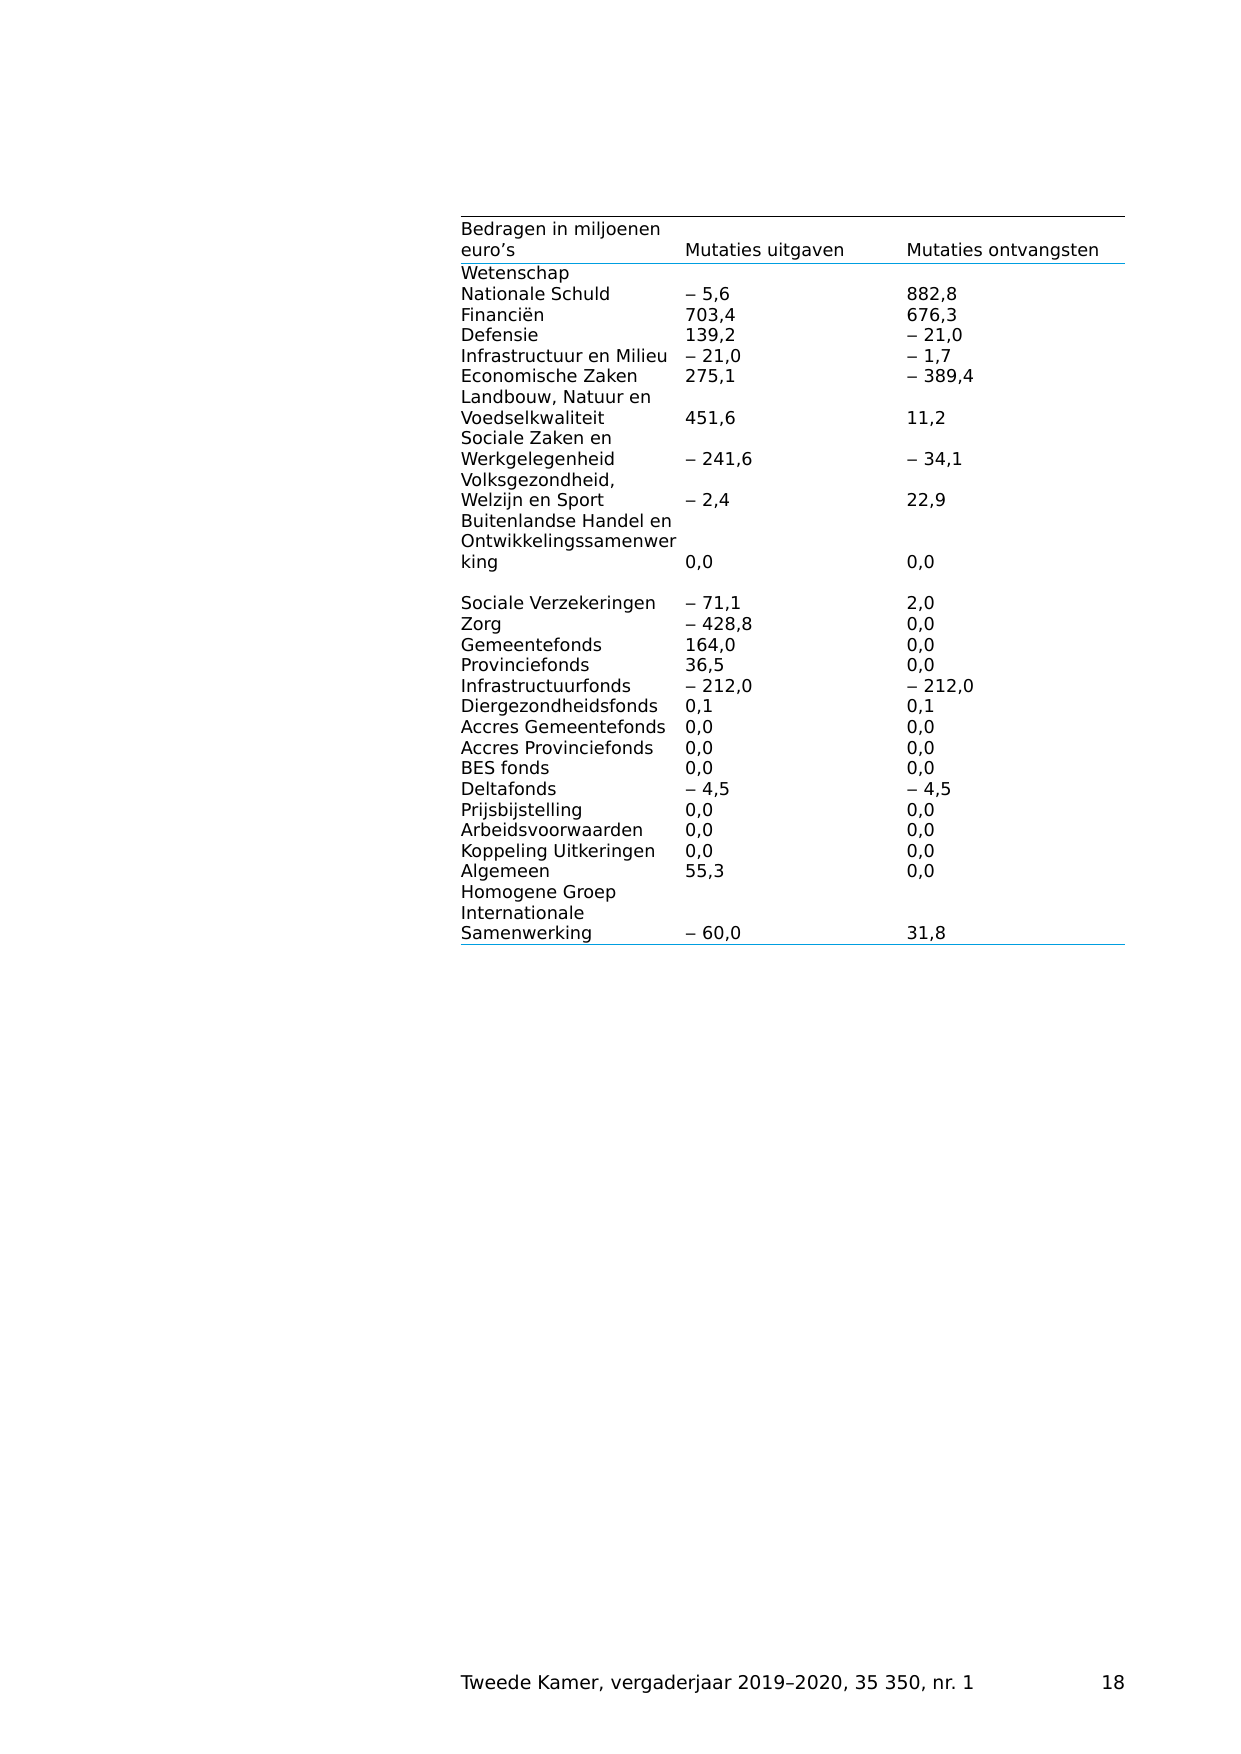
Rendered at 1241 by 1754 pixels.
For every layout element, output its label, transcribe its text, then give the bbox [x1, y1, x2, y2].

table_cell Diergezondheidsfonds [461, 696, 682, 717]
table_cell [904, 573, 1125, 593]
table_cell 0,1 [682, 696, 903, 717]
table_cell 0,0 [682, 841, 903, 861]
table_cell Defensie [461, 325, 682, 346]
table_cell ‒ 212,0 [904, 676, 1125, 696]
table_cell 0,0 [682, 738, 903, 758]
table_cell 55,3 [682, 861, 903, 882]
table_cell Bedragen in miljoenen euro’s [461, 217, 682, 263]
table_cell [682, 573, 903, 593]
table_cell Prijsbijstelling [461, 800, 682, 820]
table_cell ‒ 4,5 [682, 779, 903, 799]
table_cell ‒ 428,8 [682, 614, 903, 634]
table_cell ‒ 1,7 [904, 346, 1125, 366]
table_cell Financiën [461, 305, 682, 325]
table_cell Homogene Groep Internationale Samenwerking [461, 882, 682, 944]
table_cell 0,0 [682, 800, 903, 820]
table_cell [461, 573, 682, 593]
table_cell 0,0 [904, 614, 1125, 634]
table_cell Gemeentefonds [461, 635, 682, 655]
table_cell 0,0 [904, 655, 1125, 676]
table_cell Landbouw, Natuur en Voedselkwaliteit [461, 387, 682, 428]
table_cell ‒ 21,0 [682, 346, 903, 366]
table_cell ‒ 389,4 [904, 366, 1125, 387]
table_cell 2,0 [904, 593, 1125, 614]
table_cell Infrastructuur en Milieu [461, 346, 682, 366]
table_cell Sociale Zaken en Werkgelegenheid [461, 428, 682, 469]
table_cell Nationale Schuld [461, 284, 682, 304]
table_cell Economische Zaken [461, 366, 682, 387]
table_cell Accres Gemeentefonds [461, 717, 682, 738]
table_cell Mutaties ontvangsten [904, 217, 1125, 263]
table_cell Sociale Verzekeringen [461, 593, 682, 614]
table_cell 0,0 [904, 841, 1125, 861]
table_cell ‒ 5,6 [682, 284, 903, 304]
table_cell 275,1 [682, 366, 903, 387]
table_cell 676,3 [904, 305, 1125, 325]
table_cell 0,0 [904, 758, 1125, 779]
table_cell 0,0 [682, 717, 903, 738]
table_cell 31,8 [904, 882, 1125, 944]
table_cell Provinciefonds [461, 655, 682, 676]
table_cell ‒ 2,4 [682, 470, 903, 511]
table_cell 0,1 [904, 696, 1125, 717]
table_header Tabel 1 Samenvattend overzicht mutaties per Najaarsnota 2019 [461, 191, 1125, 216]
table_cell 0,0 [904, 635, 1125, 655]
table_cell 36,5 [682, 655, 903, 676]
table_cell ‒ 21,0 [904, 325, 1125, 346]
table_cell Algemeen [461, 861, 682, 882]
table_cell Zorg [461, 614, 682, 634]
table_cell Koppeling Uitkeringen [461, 841, 682, 861]
table_cell 0,0 [682, 758, 903, 779]
table_cell ‒ 34,1 [904, 428, 1125, 469]
table_cell Buitenlandse Handel en Ontwikkelingssamenwerking [461, 511, 682, 573]
table_cell 882,8 [904, 284, 1125, 304]
table_cell 0,0 [904, 861, 1125, 882]
table_cell 0,0 [682, 820, 903, 841]
table_cell ‒ 241,6 [682, 428, 903, 469]
table_cell ‒ 4,5 [904, 779, 1125, 799]
table_cell [682, 264, 903, 284]
table_cell ‒ 212,0 [682, 676, 903, 696]
table_cell Deltafonds [461, 779, 682, 799]
table_cell Mutaties uitgaven [682, 217, 903, 263]
table_cell 0,0 [904, 511, 1125, 573]
table_cell 22,9 [904, 470, 1125, 511]
table_cell Wetenschap [461, 264, 682, 284]
table_cell ‒ 60,0 [682, 882, 903, 944]
table_cell 164,0 [682, 635, 903, 655]
table_cell 0,0 [682, 511, 903, 573]
table_cell Volksgezondheid, Welzijn en Sport [461, 470, 682, 511]
table_cell 0,0 [904, 738, 1125, 758]
table_cell ‒ 71,1 [682, 593, 903, 614]
table_cell [904, 264, 1125, 284]
table_cell Infrastructuurfonds [461, 676, 682, 696]
table_cell 0,0 [904, 717, 1125, 738]
table_cell 11,2 [904, 387, 1125, 428]
table_cell Arbeidsvoorwaarden [461, 820, 682, 841]
table_cell 0,0 [904, 800, 1125, 820]
table_cell 0,0 [904, 820, 1125, 841]
table_cell BES fonds [461, 758, 682, 779]
table_cell Accres Provinciefonds [461, 738, 682, 758]
table_cell 139,2 [682, 325, 903, 346]
table_cell 451,6 [682, 387, 903, 428]
table_cell 703,4 [682, 305, 903, 325]
